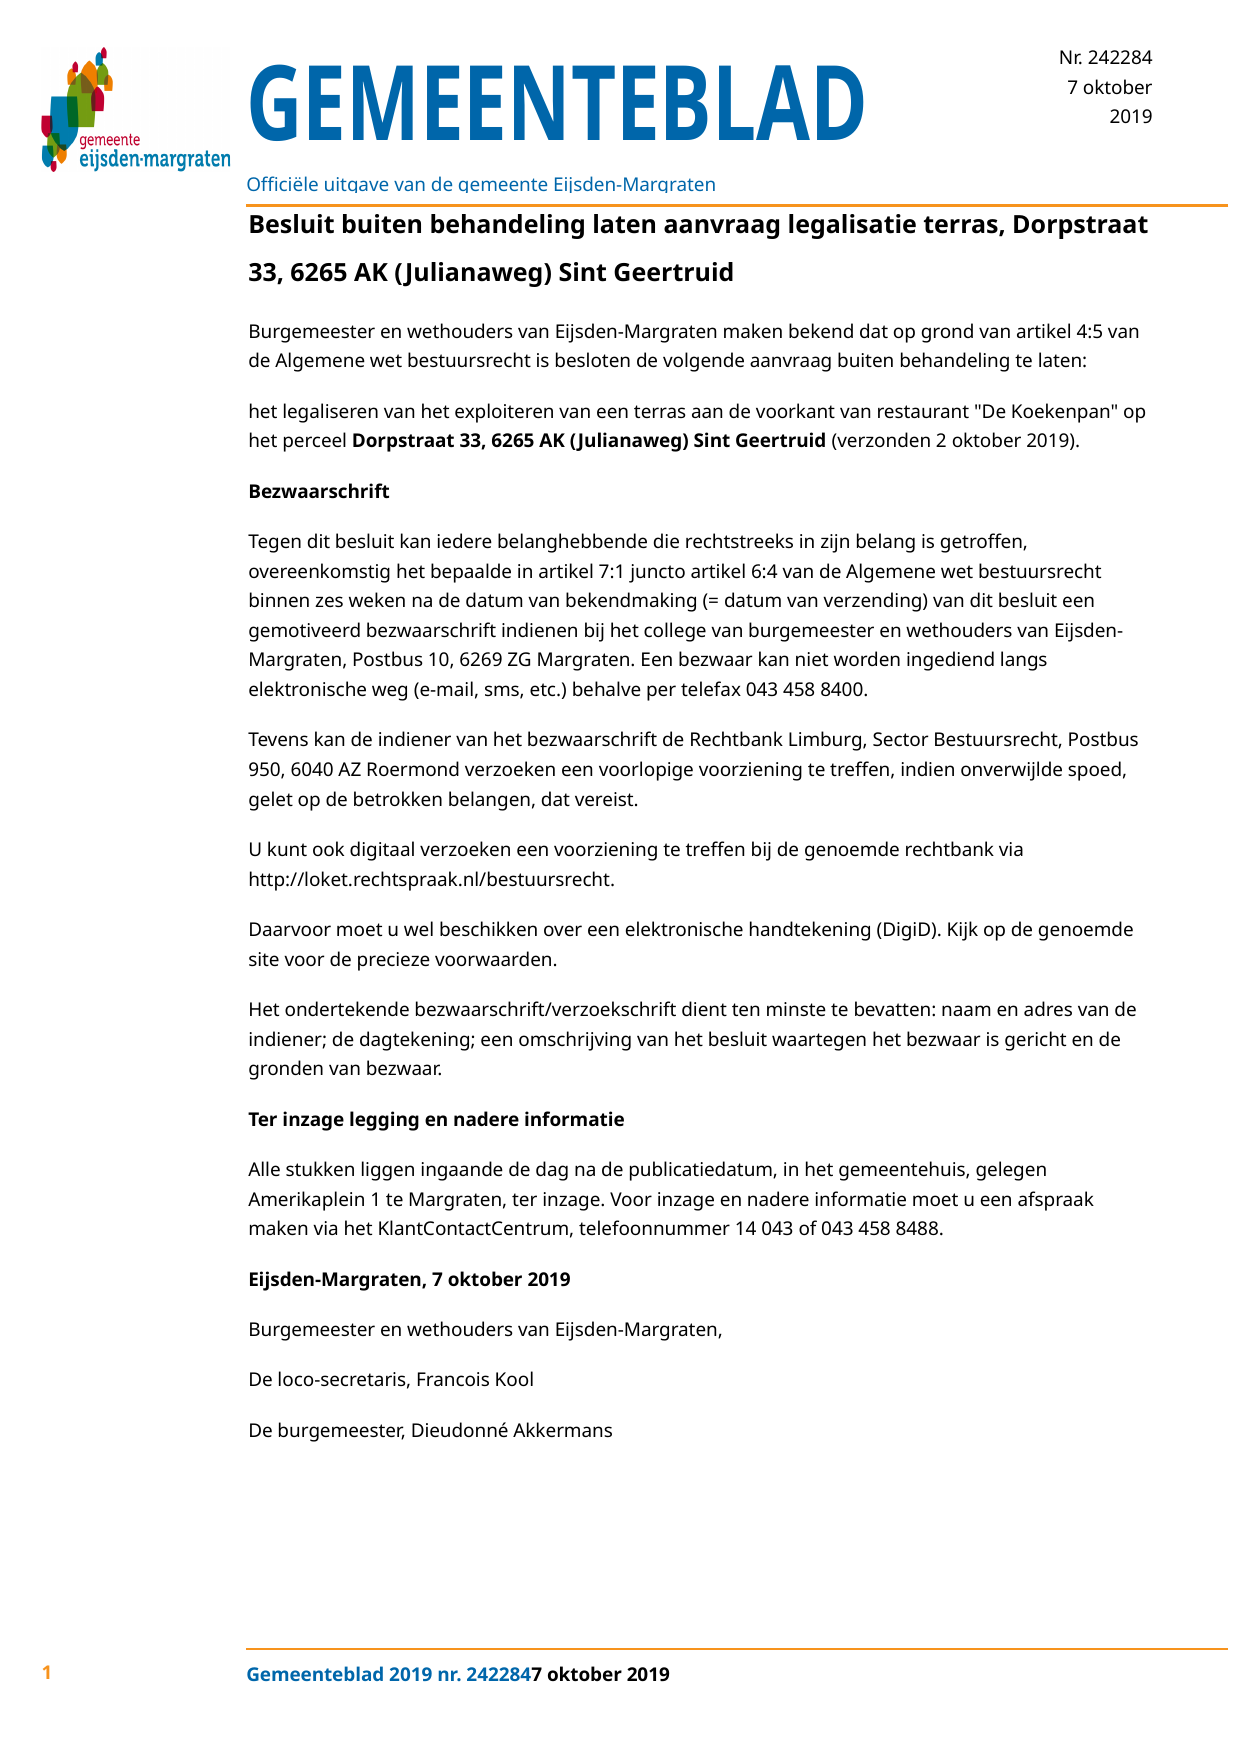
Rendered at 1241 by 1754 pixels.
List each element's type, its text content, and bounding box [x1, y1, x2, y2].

picture [41, 47, 231, 172]
text U kunt ook digitaal verzoeken een voorziening te treffen bij de genoemde rechtbank via http://loket.rechtspraak.nl/bestuursrecht. [248, 836, 1152, 892]
text Tegen dit besluit kan iedere belanghebbende die rechtstreeks in zijn belang is getroffen, overeenkomstig het bepaalde in artikel 7:1 juncto artikel 6:4 van de Algemene wet bestuursrecht binnen zes weken na de datum van bekendmaking (= datum van verzending) van dit besluit een gemotiveerd bezwaarschrift indienen bij het college van burgemeester en wethouders van Eijsden-Margraten, Postbus 10, 6269 ZG Margraten. Een bezwaar kan niet worden ingediend langs elektronische weg (e-mail, sms, etc.) behalve per telefax 043 458 8400. [248, 528, 1152, 702]
text het legaliseren van het exploiteren van een terras aan de voorkant van restaurant "De Koekenpan" op het perceel Dorpstraat 33, 6265 AK (Julianaweg) Sint Geertruid (verzonden 2 oktober 2019). [248, 398, 1152, 453]
text Het ondertekende bezwaarschrift/verzoekschrift dient ten minste te bevatten: naam en adres van de indiener; de dagtekening; een omschrijving van het besluit waartegen het bezwaar is gericht en de gronden van bezwaar. [248, 996, 1152, 1081]
text Bezwaarschrift [248, 478, 1152, 504]
text Daarvoor moet u wel beschikken over een elektronische handtekening (DigiD). Kijk op de genoemde site voor de precieze voorwaarden. [248, 916, 1152, 972]
text Eijsden-Margraten, 7 oktober 2019 [248, 1266, 1152, 1292]
text De loco-secretaris, Francois Kool [248, 1367, 1152, 1392]
text Burgemeester en wethouders van Eijsden-Margraten maken bekend dat op grond van artikel 4:5 van de Algemene wet bestuursrecht is besloten de volgende aanvraag buiten behandeling te laten: [248, 318, 1152, 373]
text Alle stukken liggen ingaande de dag na de publicatiedatum, in het gemeentehuis, gelegen Amerikaplein 1 te Margraten, ter inzage. Voor inzage en nadere informatie moet u een afspraak maken via het KlantContactCentrum, telefoonnummer 14 043 of 043 458 8488. [248, 1156, 1152, 1241]
text Burgemeester en wethouders van Eijsden-Margraten, [248, 1316, 1152, 1342]
text De burgemeester, Dieudonné Akkermans [248, 1417, 1152, 1443]
text Besluit buiten behandeling laten aanvraag legalisatie terras, Dorpstraat 33, 6265 AK (Julianaweg) Sint Geertruid [248, 207, 1152, 288]
text Ter inzage legging en nadere informatie [248, 1106, 1152, 1132]
text Tevens kan de indiener van het bezwaarschrift de Rechtbank Limburg, Sector Bestuursrecht, Postbus 950, 6040 AZ Roermond verzoeken een voorlopige voorziening te treffen, indien onverwijlde spoed, gelet op de betrokken belangen, dat vereist. [248, 727, 1152, 812]
